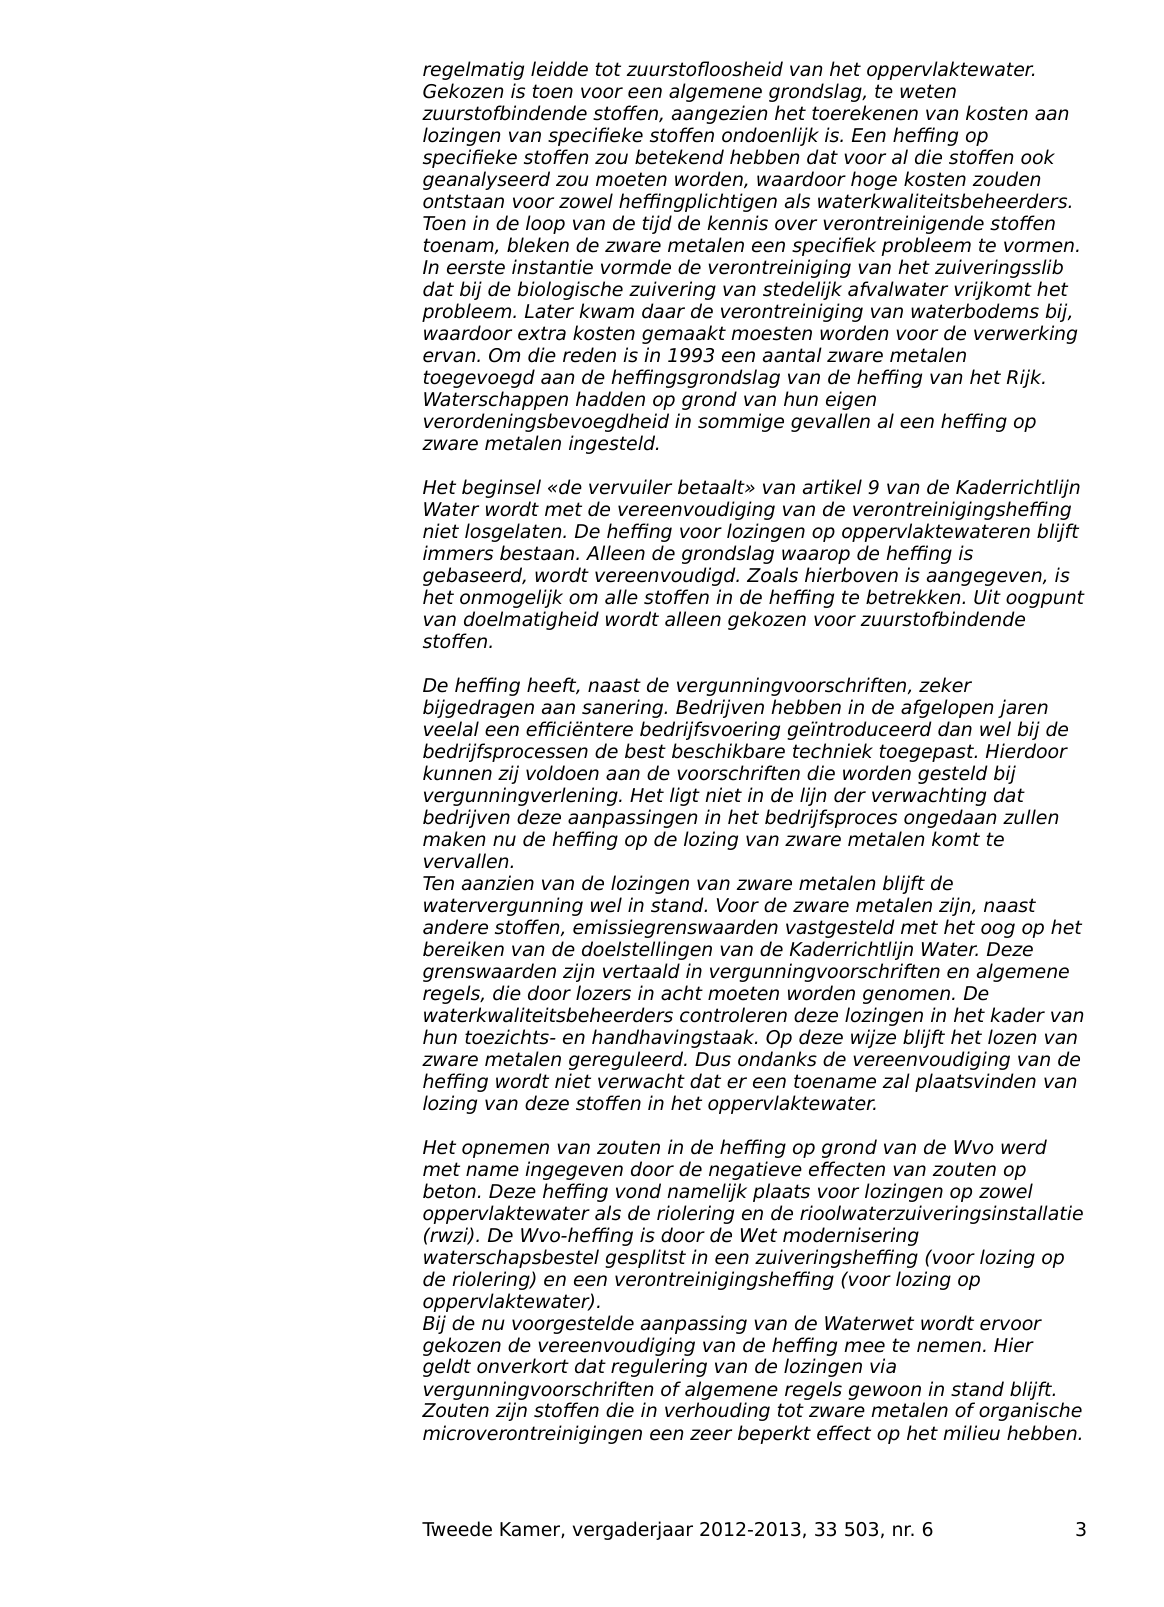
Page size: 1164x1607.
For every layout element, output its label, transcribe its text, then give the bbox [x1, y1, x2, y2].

text De heffing heeft, naast de vergunningvoorschriften, zeker bijgedragen aan sanering. Bedrijven hebben in de afgelopen jaren veelal een efficiëntere bedrijfsvoering geïntroduceerd dan wel bij de bedrijfsprocessen de best beschikbare techniek toegepast. Hierdoor kunnen zij voldoen aan de voorschriften die worden gesteld bij vergunningverlening. Het ligt niet in de lijn der verwachting dat bedrijven deze aanpassingen in het bedrijfsproces ongedaan zullen maken nu de heffing op de lozing van zware metalen komt te vervallen. [422, 675, 1087, 873]
text regelmatig leidde tot zuurstofloosheid van het oppervlaktewater. Gekozen is toen voor een algemene grondslag, te weten zuurstofbindende stoffen, aangezien het toerekenen van kosten aan lozingen van specifieke stoffen ondoenlijk is. Een heffing op specifieke stoffen zou betekend hebben dat voor al die stoffen ook geanalyseerd zou moeten worden, waardoor hoge kosten zouden ontstaan voor zowel heffingplichtigen als waterkwaliteitsbeheerders. [422, 59, 1087, 213]
text Het beginsel «de vervuiler betaalt» van artikel 9 van de Kaderrichtlijn Water wordt met de vereenvoudiging van de verontreinigingsheffing niet losgelaten. De heffing voor lozingen op oppervlaktewateren blijft immers bestaan. Alleen de grondslag waarop de heffing is gebaseerd, wordt vereenvoudigd. Zoals hierboven is aangegeven, is het onmogelijk om alle stoffen in de heffing te betrekken. Uit oogpunt van doelmatigheid wordt alleen gekozen voor zuurstofbindende stoffen. [422, 477, 1087, 653]
text Het opnemen van zouten in de heffing op grond van de Wvo werd met name ingegeven door de negatieve effecten van zouten op beton. Deze heffing vond namelijk plaats voor lozingen op zowel oppervlaktewater als de riolering en de rioolwaterzuiveringsinstallatie (rwzi). De Wvo-heffing is door de Wet modernisering waterschapsbestel gesplitst in een zuiveringsheffing (voor lozing op de riolering) en een verontreinigingsheffing (voor lozing op oppervlaktewater). [422, 1137, 1087, 1312]
text Zouten zijn stoffen die in verhouding tot zware metalen of organische microverontreinigingen een zeer beperkt effect op het milieu hebben. [422, 1400, 1087, 1444]
text Bij de nu voorgestelde aanpassing van de Waterwet wordt ervoor gekozen de vereenvoudiging van de heffing mee te nemen. Hier geldt onverkort dat regulering van de lozingen via vergunningvoorschriften of algemene regels gewoon in stand blijft. [422, 1312, 1087, 1400]
text Ten aanzien van de lozingen van zware metalen blijft de watervergunning wel in stand. Voor de zware metalen zijn, naast andere stoffen, emissiegrenswaarden vastgesteld met het oog op het bereiken van de doelstellingen van de Kaderrichtlijn Water. Deze grenswaarden zijn vertaald in vergunningvoorschriften en algemene regels, die door lozers in acht moeten worden genomen. De waterkwaliteitsbeheerders controleren deze lozingen in het kader van hun toezichts- en handhavingstaak. Op deze wijze blijft het lozen van zware metalen gereguleerd. Dus ondanks de vereenvoudiging van de heffing wordt niet verwacht dat er een toename zal plaatsvinden van lozing van deze stoffen in het oppervlaktewater. [422, 873, 1087, 1114]
text Toen in de loop van de tijd de kennis over verontreinigende stoffen toenam, bleken de zware metalen een specifiek probleem te vormen. In eerste instantie vormde de verontreiniging van het zuiveringsslib dat bij de biologische zuivering van stedelijk afvalwater vrijkomt het probleem. Later kwam daar de verontreiniging van waterbodems bij, waardoor extra kosten gemaakt moesten worden voor de verwerking ervan. Om die reden is in 1993 een aantal zware metalen toegevoegd aan de heffingsgrondslag van de heffing van het Rijk. Waterschappen hadden op grond van hun eigen verordeningsbevoegdheid in sommige gevallen al een heffing op zware metalen ingesteld. [422, 213, 1087, 455]
